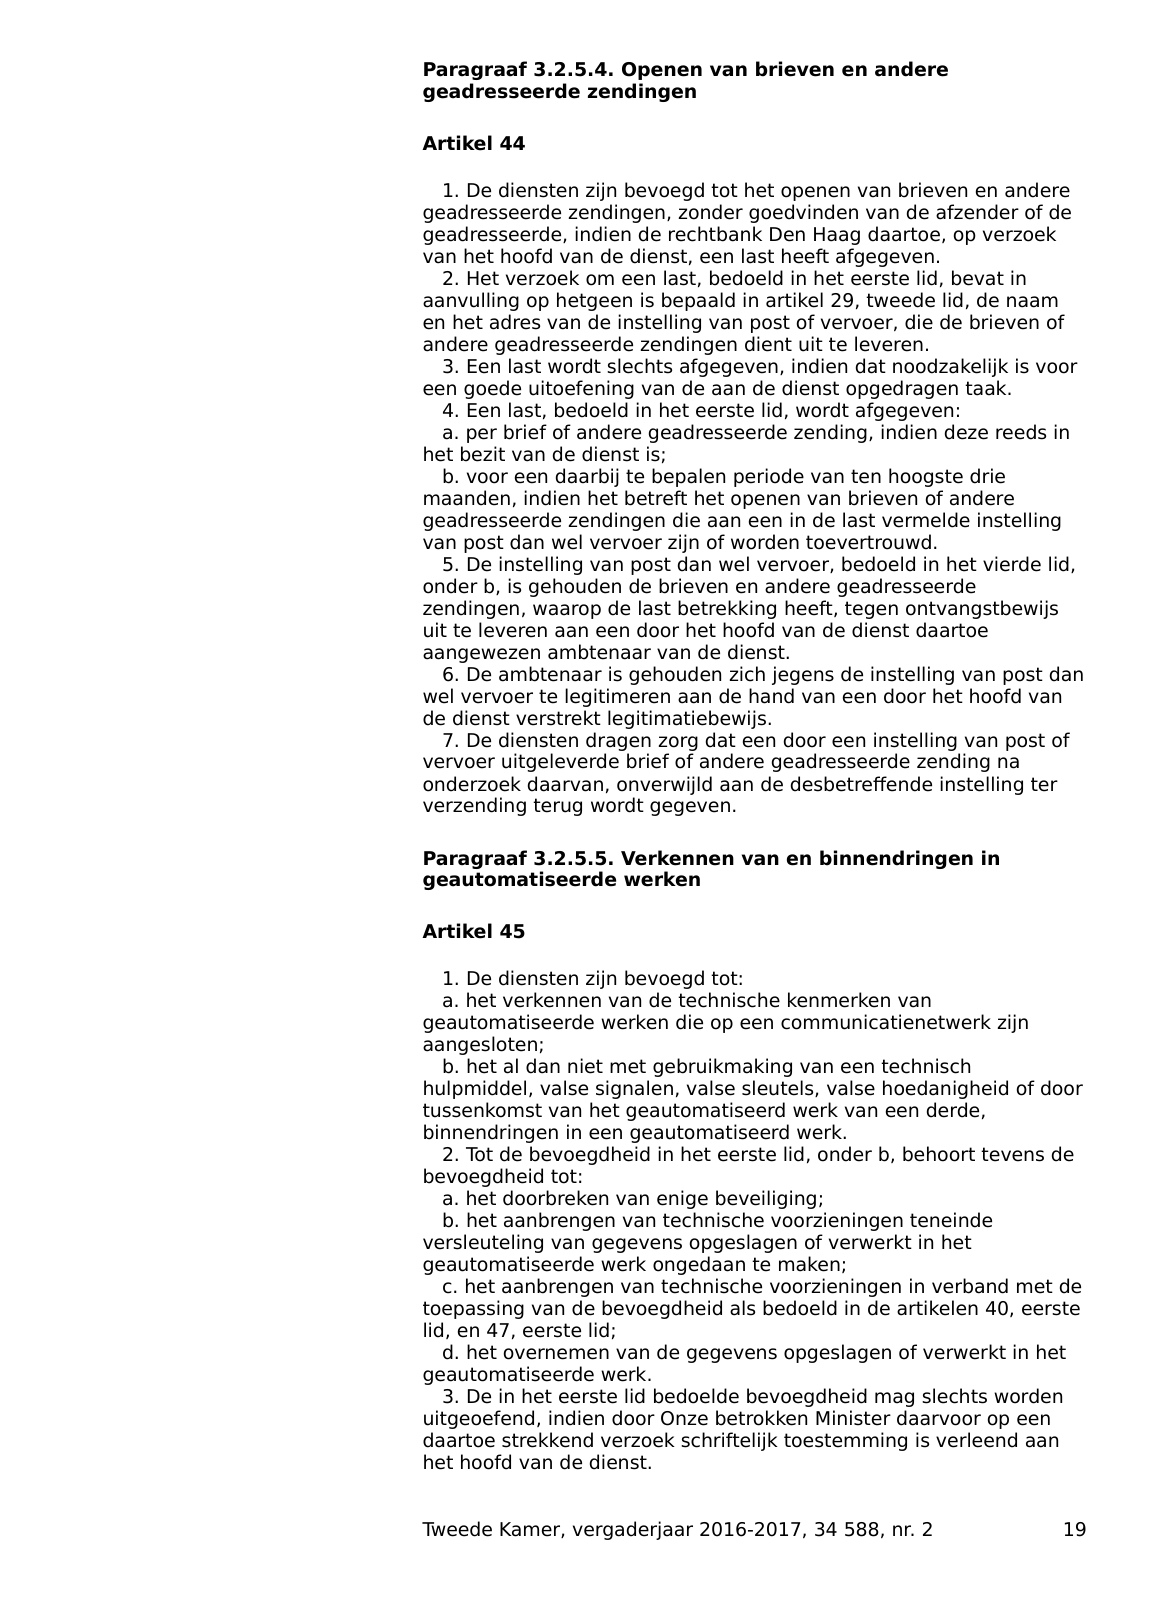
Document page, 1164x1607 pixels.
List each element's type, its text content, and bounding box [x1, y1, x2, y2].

text c. het aanbrengen van technische voorzieningen in verband met de toepassing van de bevoegdheid als bedoeld in de artikelen 40, eerste lid, en 47, eerste lid; [422, 1276, 1087, 1342]
text 3. De in het eerste lid bedoelde bevoegdheid mag slechts worden uitgeoefend, indien door Onze betrokken Minister daarvoor op een daartoe strekkend verzoek schriftelijk toestemming is verleend aan het hoofd van de dienst. [422, 1386, 1087, 1474]
subtitle Paragraaf 3.2.5.4. Openen van brieven en andere geadresseerde zendingen [422, 59, 1087, 103]
text a. het verkennen van de technische kenmerken van geautomatiseerde werken die op een communicatienetwerk zijn aangesloten; [422, 990, 1087, 1056]
text b. het al dan niet met gebruikmaking van een technisch hulpmiddel, valse signalen, valse sleutels, valse hoedanigheid of door tussenkomst van het geautomatiseerd werk van een derde, binnendringen in een geautomatiseerd werk. [422, 1056, 1087, 1144]
text a. het doorbreken van enige beveiliging; [422, 1188, 1087, 1210]
text 3. Een last wordt slechts afgegeven, indien dat noodzakelijk is voor een goede uitoefening van de aan de dienst opgedragen taak. [422, 356, 1087, 400]
subtitle Artikel 44 [422, 133, 1087, 155]
subtitle Artikel 45 [422, 921, 1087, 943]
subtitle Paragraaf 3.2.5.5. Verkennen van en binnendringen in geautomatiseerde werken [422, 847, 1087, 891]
text 6. De ambtenaar is gehouden zich jegens de instelling van post dan wel vervoer te legitimeren aan de hand van een door het hoofd van de dienst verstrekt legitimatiebewijs. [422, 663, 1087, 729]
text 2. Het verzoek om een last, bedoeld in het eerste lid, bevat in aanvulling op hetgeen is bepaald in artikel 29, tweede lid, de naam en het adres van de instelling van post of vervoer, die de brieven of andere geadresseerde zendingen dient uit te leveren. [422, 268, 1087, 356]
text b. het aanbrengen van technische voorzieningen teneinde versleuteling van gegevens opgeslagen of verwerkt in het geautomatiseerde werk ongedaan te maken; [422, 1210, 1087, 1276]
text 7. De diensten dragen zorg dat een door een instelling van post of vervoer uitgeleverde brief of andere geadresseerde zending na onderzoek daarvan, onverwijld aan de desbetreffende instelling ter verzending terug wordt gegeven. [422, 729, 1087, 817]
text 4. Een last, bedoeld in het eerste lid, wordt afgegeven: [422, 400, 1087, 422]
text d. het overnemen van de gegevens opgeslagen of verwerkt in het geautomatiseerde werk. [422, 1342, 1087, 1386]
text b. voor een daarbij te bepalen periode van ten hoogste drie maanden, indien het betreft het openen van brieven of andere geadresseerde zendingen die aan een in de last vermelde instelling van post dan wel vervoer zijn of worden toevertrouwd. [422, 466, 1087, 554]
text a. per brief of andere geadresseerde zending, indien deze reeds in het bezit van de dienst is; [422, 422, 1087, 466]
text 2. Tot de bevoegdheid in het eerste lid, onder b, behoort tevens de bevoegdheid tot: [422, 1144, 1087, 1188]
text 5. De instelling van post dan wel vervoer, bedoeld in het vierde lid, onder b, is gehouden de brieven en andere geadresseerde zendingen, waarop de last betrekking heeft, tegen ontvangstbewijs uit te leveren aan een door het hoofd van de dienst daartoe aangewezen ambtenaar van de dienst. [422, 554, 1087, 663]
text 1. De diensten zijn bevoegd tot het openen van brieven en andere geadresseerde zendingen, zonder goedvinden van de afzender of de geadresseerde, indien de rechtbank Den Haag daartoe, op verzoek van het hoofd van de dienst, een last heeft afgegeven. [422, 180, 1087, 268]
text 1. De diensten zijn bevoegd tot: [422, 968, 1087, 990]
